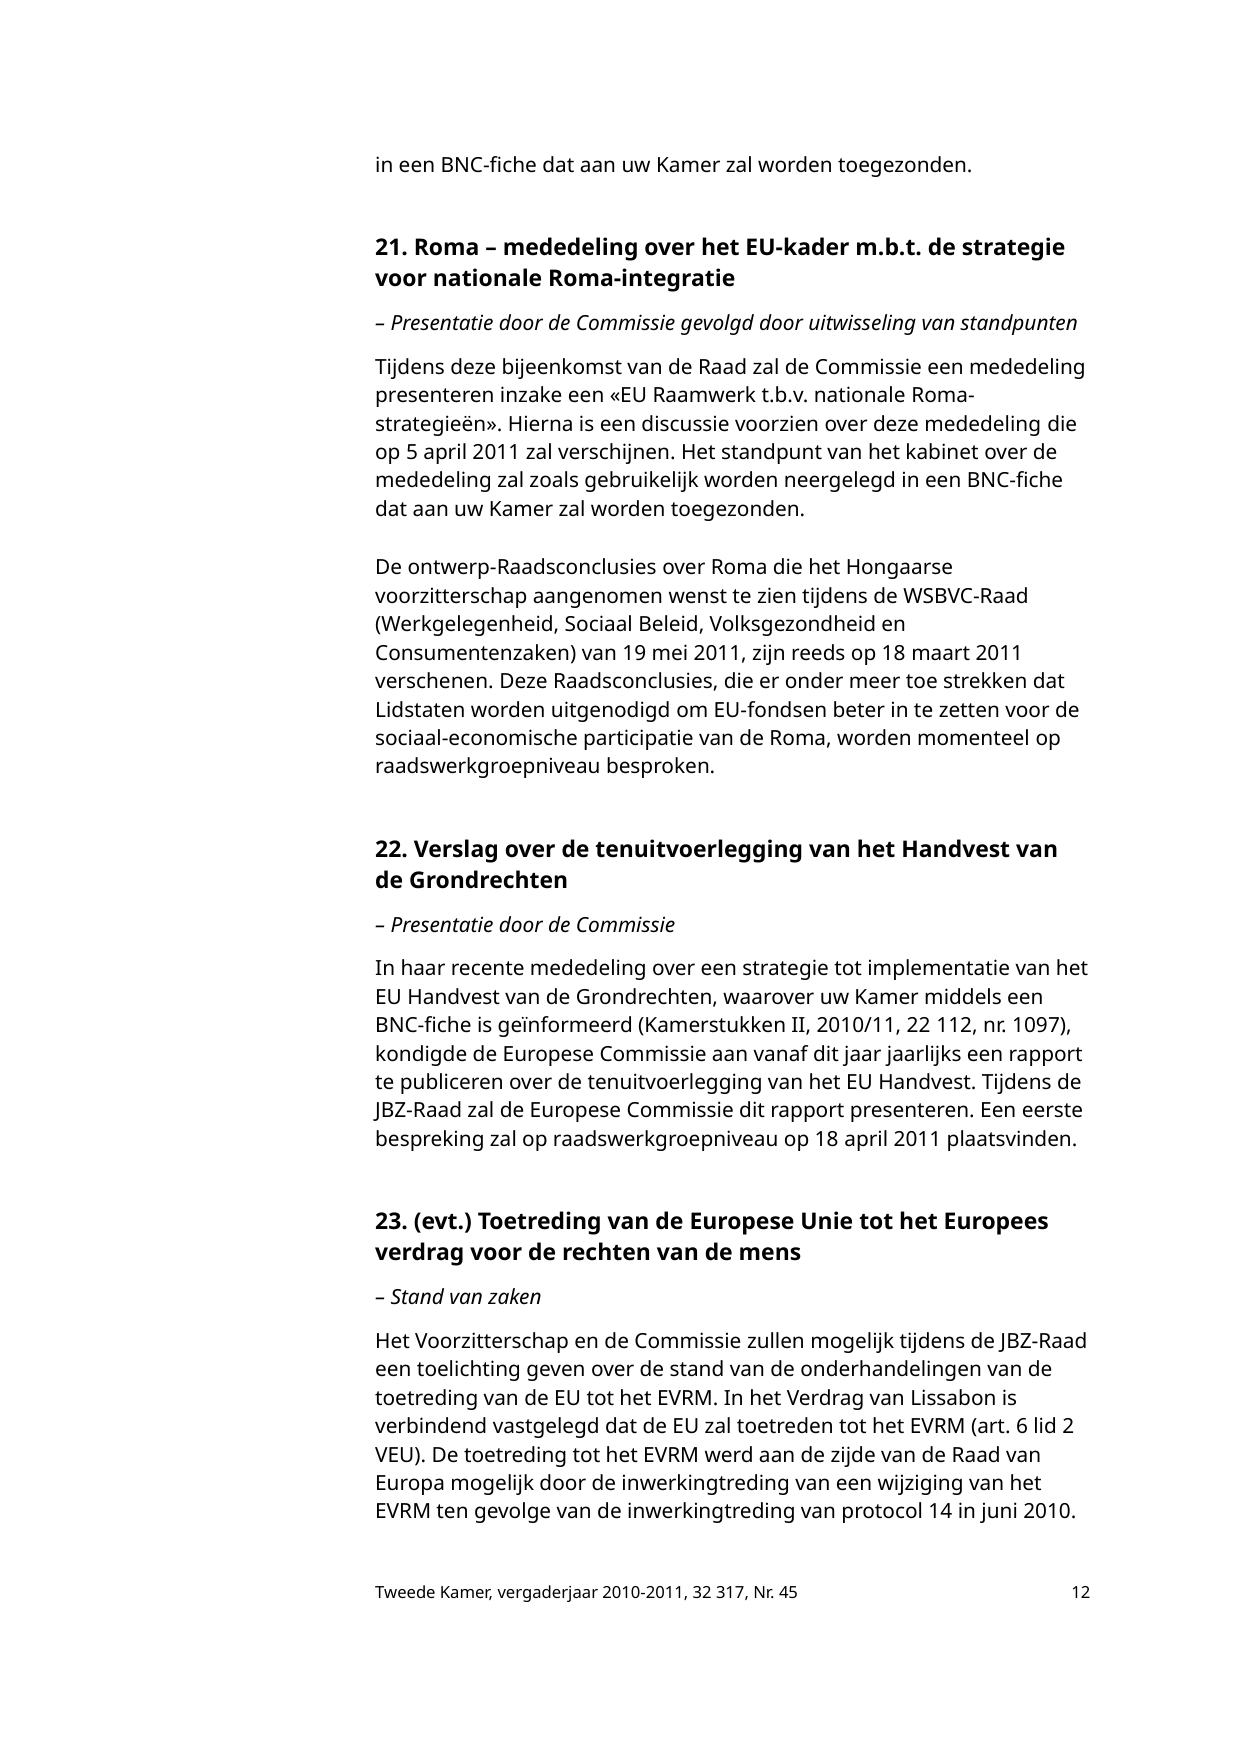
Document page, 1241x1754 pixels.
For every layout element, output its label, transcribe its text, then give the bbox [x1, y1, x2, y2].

text Tijdens deze bijeenkomst van de Raad zal de Commissie een mededeling presenteren inzake een «EU Raamwerk t.b.v. nationale Roma-strategieën». Hierna is een discussie voorzien over deze mededeling die op 5 april 2011 zal verschijnen. Het standpunt van het kabinet over de mededeling zal zoals gebruikelijk worden neergelegd in een BNC-fiche dat aan uw Kamer zal worden toegezonden. [375, 352, 1090, 522]
text – Stand van zaken [375, 1282, 1090, 1311]
subtitle 21. Roma – mededeling over het EU-kader m.b.t. de strategie voor nationale Roma-integratie [375, 231, 1090, 293]
subtitle 23. (evt.) Toetreding van de Europese Unie tot het Europees verdrag voor de rechten van de mens [375, 1205, 1090, 1267]
text In haar recente mededeling over een strategie tot implementatie van het EU Handvest van de Grondrechten, waarover uw Kamer middels een BNC-fiche is geïnformeerd (Kamerstukken II, 2010/11, 22 112, nr. 1097), kondigde de Europese Commissie aan vanaf dit jaar jaarlijks een rapport te publiceren over de tenuitvoerlegging van het EU Handvest. Tijdens de JBZ-Raad zal de Europese Commissie dit rapport presenteren. Een eerste bespreking zal op raadswerkgroepniveau op 18 april 2011 plaatsvinden. [375, 953, 1090, 1152]
text Het Voorzitterschap en de Commissie zullen mogelijk tijdens de JBZ-Raad een toelichting geven over de stand van de onderhandelingen van de toetreding van de EU tot het EVRM. In het Verdrag van Lissabon is verbindend vastgelegd dat de EU zal toetreden tot het EVRM (art. 6 lid 2 VEU). De toetreding tot het EVRM werd aan de zijde van de Raad van Europa mogelijk door de inwerkingtreding van een wijziging van het EVRM ten gevolge van de inwerkingtreding van protocol 14 in juni 2010. [375, 1326, 1090, 1525]
subtitle 22. Verslag over de tenuitvoerlegging van het Handvest van de Grondrechten [375, 832, 1090, 895]
text – Presentatie door de Commissie gevolgd door uitwisseling van standpunten [375, 308, 1090, 337]
text De ontwerp-Raadsconclusies over Roma die het Hongaarse voorzitterschap aangenomen wenst te zien tijdens de WSBVC-Raad (Werkgelegenheid, Sociaal Beleid, Volksgezondheid en Consumentenzaken) van 19 mei 2011, zijn reeds op 18 maart 2011 verschenen. Deze Raadsconclusies, die er onder meer toe strekken dat Lidstaten worden uitgenodigd om EU-fondsen beter in te zetten voor de sociaal-economische participatie van de Roma, worden momenteel op raadswerkgroepniveau besproken. [375, 552, 1090, 780]
text in een BNC-fiche dat aan uw Kamer zal worden toegezonden. [375, 150, 1090, 178]
text – Presentatie door de Commissie [375, 910, 1090, 938]
